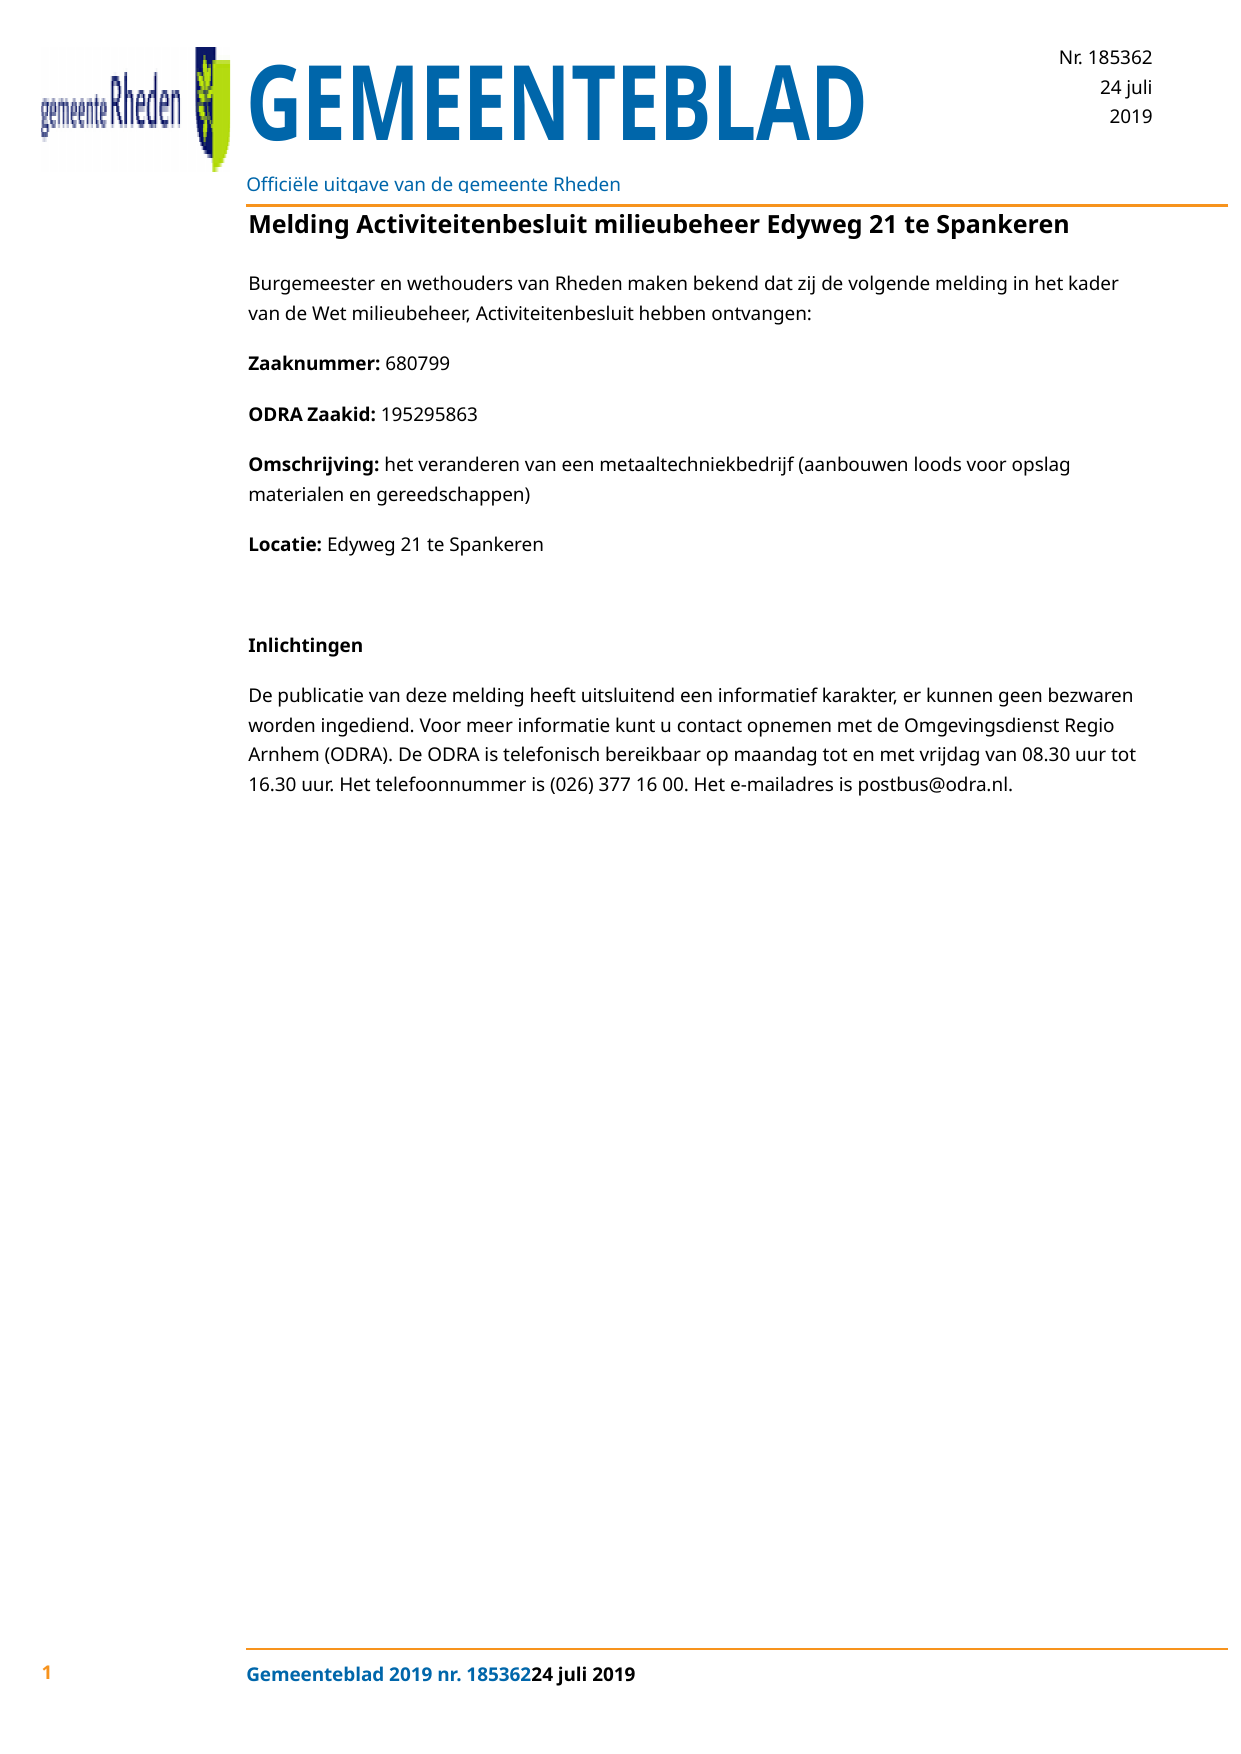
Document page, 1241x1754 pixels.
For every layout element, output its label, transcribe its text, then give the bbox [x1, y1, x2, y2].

text De publicatie van deze melding heeft uitsluitend een informatief karakter, er kunnen geen bezwaren worden ingediend. Voor meer informatie kunt u contact opnemen met de Omgevingsdienst Regio Arnhem (ODRA). De ODRA is telefonisch bereikbaar op maandag tot en met vrijdag van 08.30 uur tot 16.30 uur. Het telefoonnummer is (026) 377 16 00. Het e-mailadres is postbus@odra.nl. [248, 682, 1152, 797]
text Burgemeester en wethouders van Rheden maken bekend dat zij de volgende melding in het kader van de Wet milieubeheer, Activiteitenbesluit hebben ontvangen: [248, 270, 1152, 326]
text Melding Activiteitenbesluit milieubeheer Edyweg 21 te Spankeren [248, 207, 1152, 241]
text ODRA Zaakid: 195295863 [248, 401, 1152, 426]
text Locatie: Edyweg 21 te Spankeren [248, 531, 1152, 557]
text Zaaknummer: 680799 [248, 350, 1152, 376]
text Omschrijving: het veranderen van een metaaltechniekbedrijf (aanbouwen loods voor opslag materialen en gereedschappen) [248, 451, 1152, 506]
picture [41, 47, 231, 172]
text Inlichtingen [248, 632, 1152, 658]
